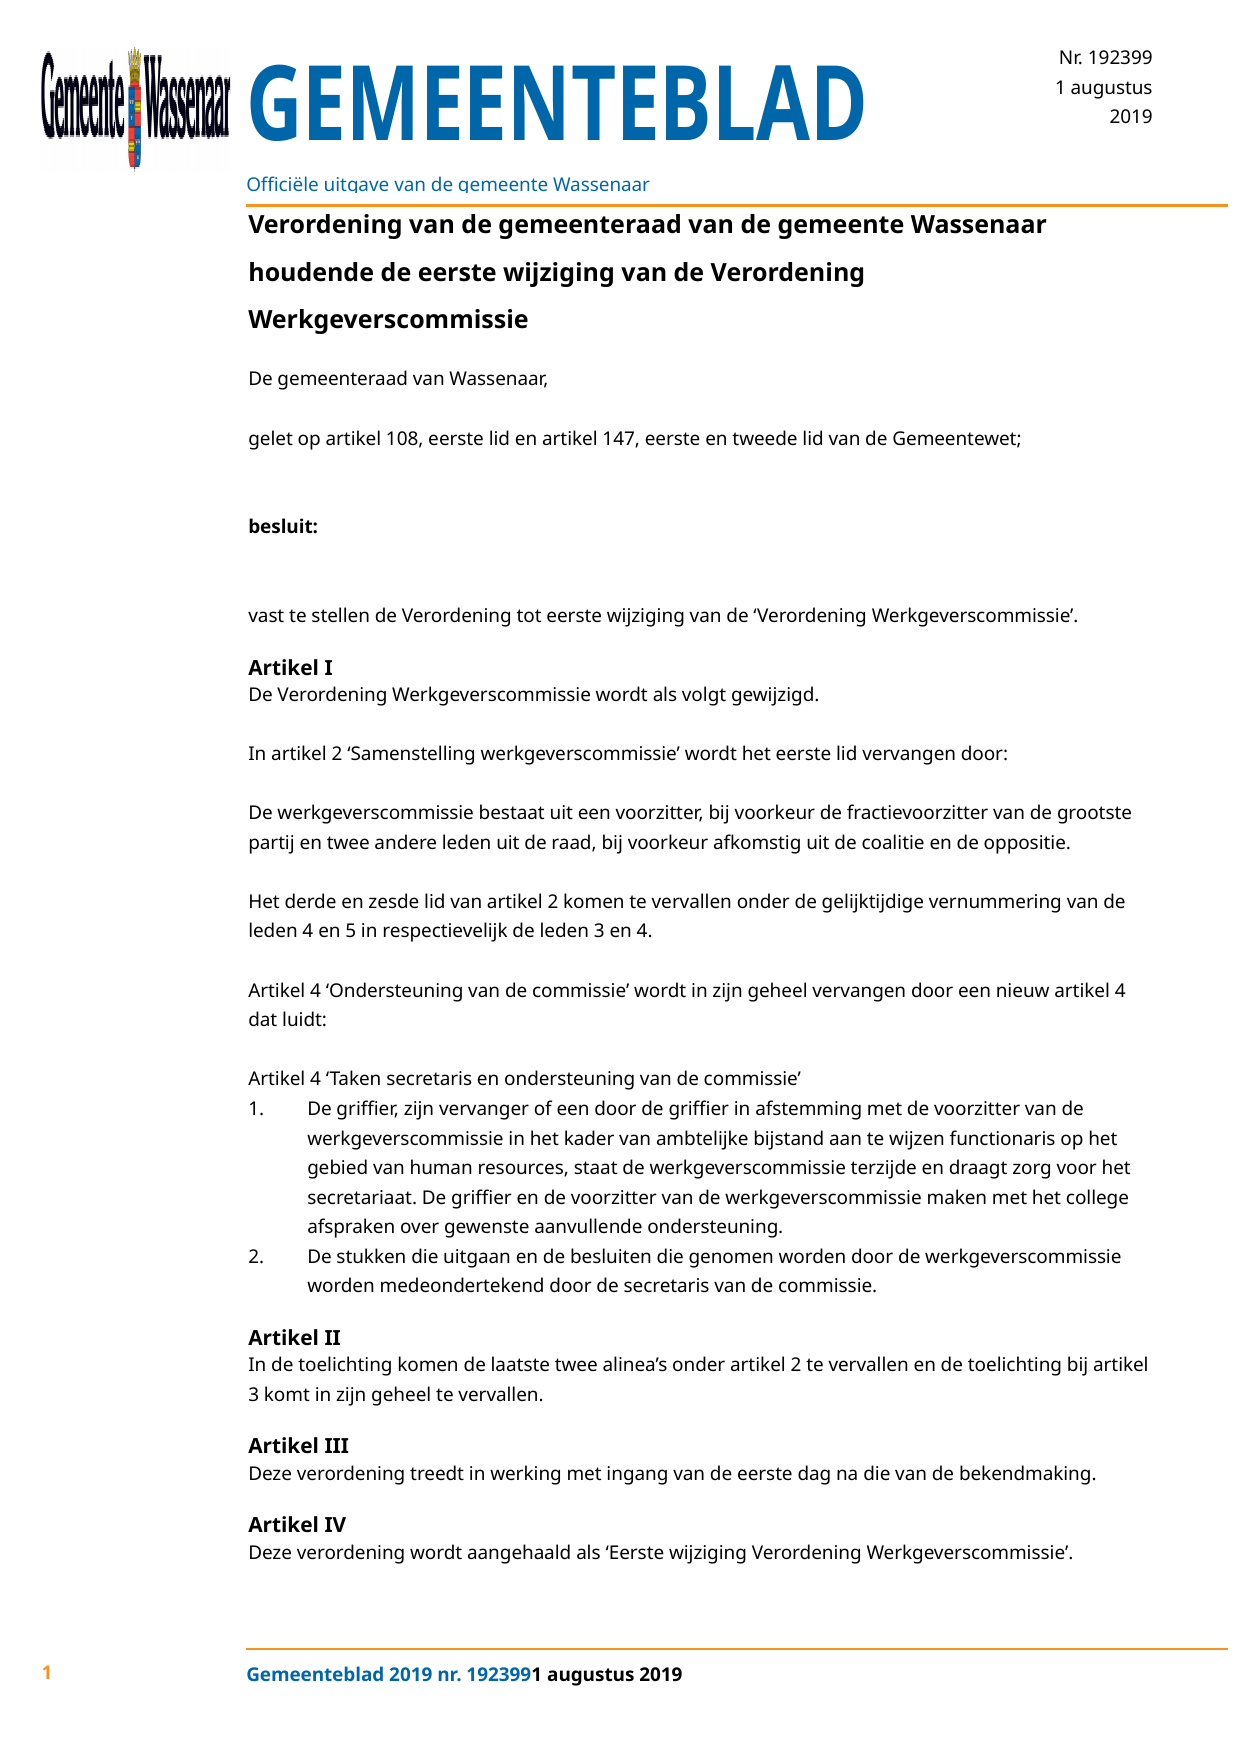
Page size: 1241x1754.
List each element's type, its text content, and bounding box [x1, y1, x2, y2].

text Artikel I [248, 653, 1152, 681]
list De griffier, zijn vervanger of een door de griffier in afstemming met de voorzitter van de werkgeverscommissie in het kader van ambtelijke bijstand aan te wijzen functionaris op het gebied van human resources, staat de werkgeverscommissie terzijde en draagt zorg voor het secretariaat. De griffier en de voorzitter van de werkgeverscommissie maken met het college afspraken over gewenste aanvullende ondersteuning. [248, 1095, 1152, 1239]
text vast te stellen de Verordening tot eerste wijziging van de ‘Verordening Werkgeverscommissie’. [248, 602, 1152, 628]
text De Verordening Werkgeverscommissie wordt als volgt gewijzigd. [248, 681, 1152, 707]
text In artikel 2 ‘Samenstelling werkgeverscommissie’ wordt het eerste lid vervangen door: [248, 740, 1152, 766]
text Deze verordening treedt in werking met ingang van de eerste dag na die van de bekendmaking. [248, 1460, 1152, 1486]
text gelet op artikel 108, eerste lid en artikel 147, eerste en tweede lid van de Gemeentewet; [248, 425, 1152, 450]
text Artikel III [248, 1432, 1152, 1460]
text Het derde en zesde lid van artikel 2 komen te vervallen onder de gelijktijdige vernummering van de leden 4 en 5 in respectievelijk de leden 3 en 4. [248, 888, 1152, 943]
text Artikel IV [248, 1510, 1152, 1539]
list De stukken die uitgaan en de besluiten die genomen worden door de werkgeverscommissie worden medeondertekend door de secretaris van de commissie. [248, 1243, 1152, 1298]
text De werkgeverscommissie bestaat uit een voorzitter, bij voorkeur de fractievoorzitter van de grootste partij en twee andere leden uit de raad, bij voorkeur afkomstig uit de coalitie en de oppositie. [248, 799, 1152, 855]
text Artikel II [248, 1323, 1152, 1352]
text Artikel 4 ‘Taken secretaris en ondersteuning van de commissie’ [248, 1066, 1152, 1091]
text Verordening van de gemeenteraad van de gemeente Wassenaar houdende de eerste wijziging van de Verordening Werkgeverscommissie [248, 207, 1152, 336]
text Deze verordening wordt aangehaald als ‘Eerste wijziging Verordening Werkgeverscommissie’. [248, 1539, 1152, 1564]
text besluit: [248, 513, 1152, 539]
picture [41, 47, 231, 172]
text Artikel 4 ‘Ondersteuning van de commissie’ wordt in zijn geheel vervangen door een nieuw artikel 4 dat luidt: [248, 977, 1152, 1032]
text De gemeenteraad van Wassenaar, [248, 366, 1152, 391]
text In de toelichting komen de laatste twee alinea’s onder artikel 2 te vervallen en de toelichting bij artikel 3 komt in zijn geheel te vervallen. [248, 1352, 1152, 1407]
